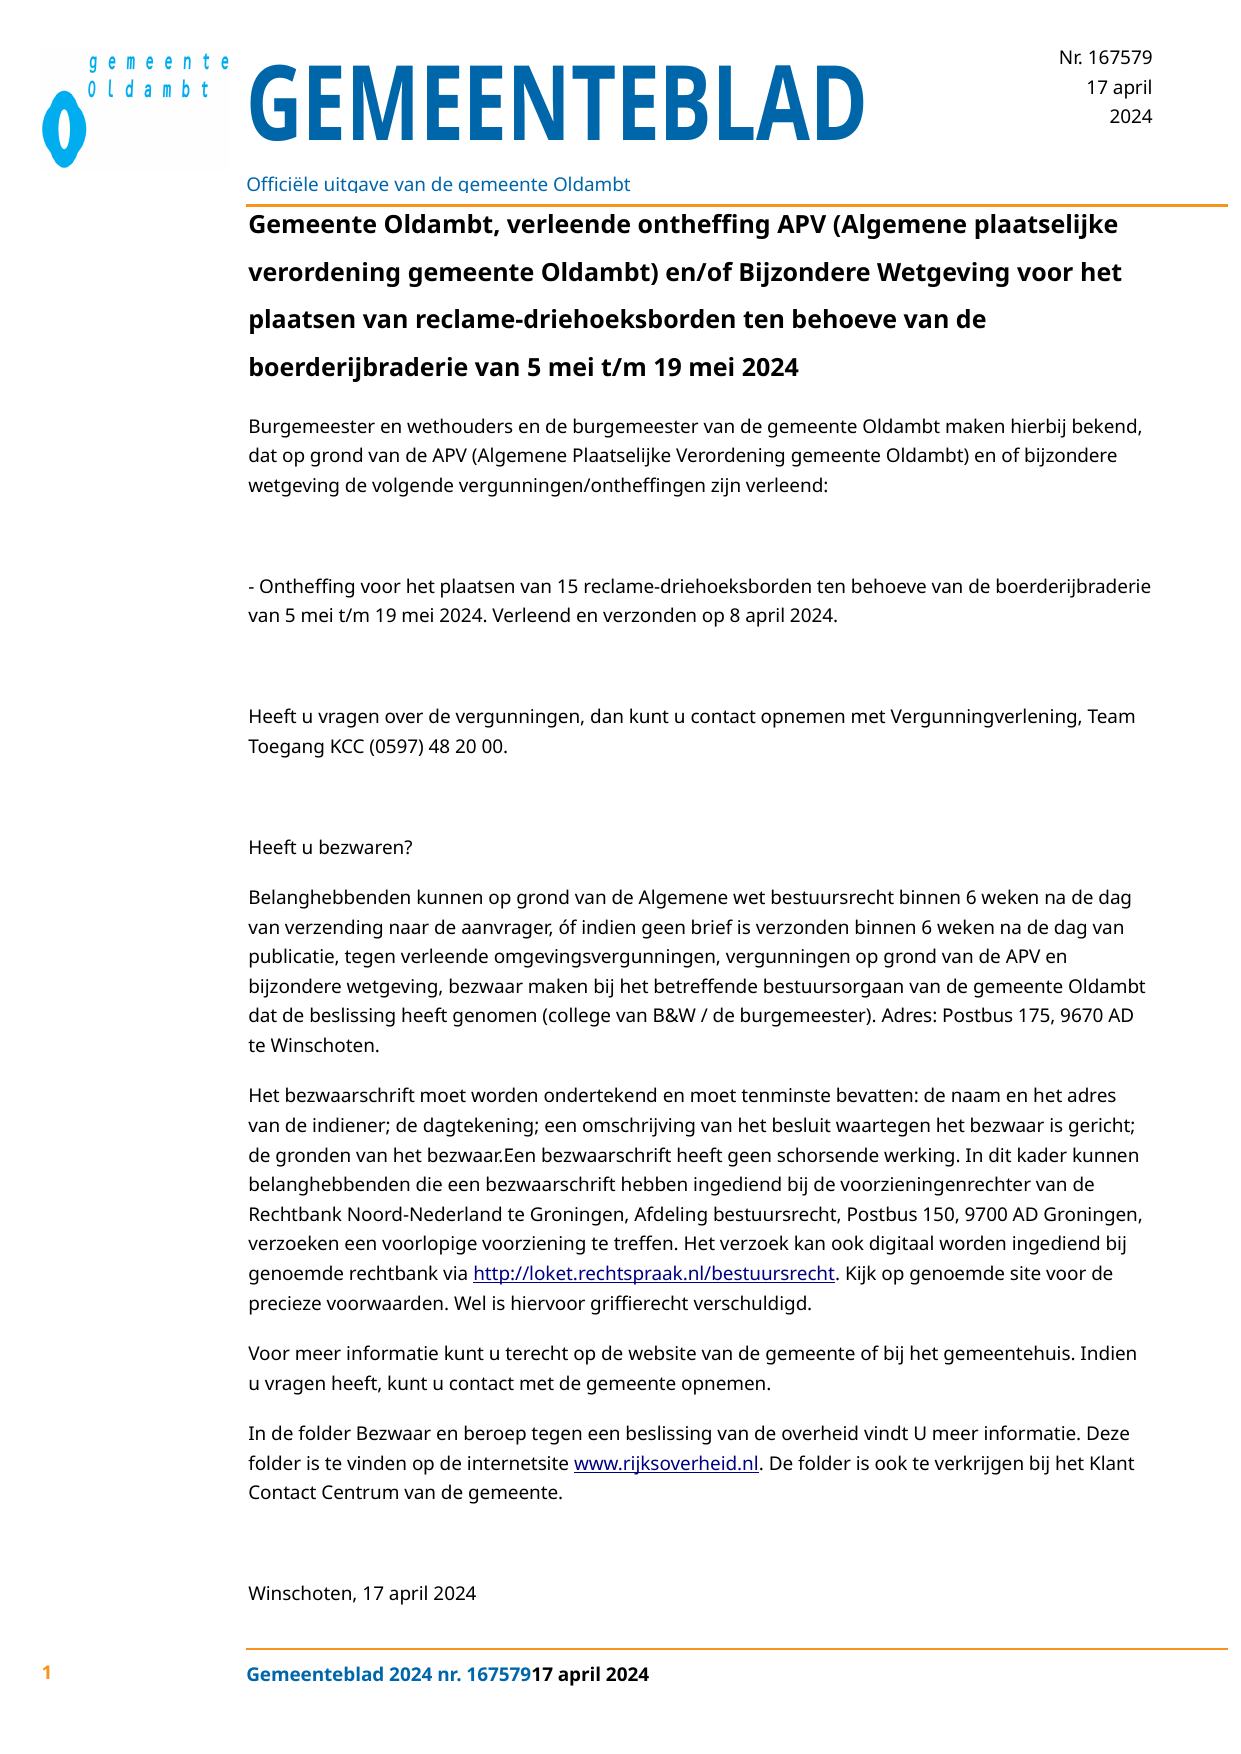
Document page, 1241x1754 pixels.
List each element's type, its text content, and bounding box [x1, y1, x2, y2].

text Burgemeester en wethouders en de burgemeester van de gemeente Oldambt maken hierbij bekend, dat op grond van de APV (Algemene Plaatselijke Verordening gemeente Oldambt) en of bijzondere wetgeving de volgende vergunningen/ontheffingen zijn verleend: [248, 413, 1152, 498]
text Heeft u bezwaren? [248, 834, 1152, 860]
text Het bezwaarschrift moet worden ondertekend en moet tenminste bevatten: de naam en het adres van de indiener; de dagtekening; een omschrijving van het besluit waartegen het bezwaar is gericht; de gronden van het bezwaar.Een bezwaarschrift heeft geen schorsende werking. In dit kader kunnen belanghebbenden die een bezwaarschrift hebben ingediend bij de voorzieningenrechter van de Rechtbank Noord-Nederland te Groningen, Afdeling bestuursrecht, Postbus 150, 9700 AD Groningen, verzoeken een voorlopige voorziening te treffen. Het verzoek kan ook digitaal worden ingediend bij genoemde rechtbank via http://loket.rechtspraak.nl/bestuursrecht. Kijk op genoemde site voor de precieze voorwaarden. Wel is hiervoor griffierecht verschuldigd. [248, 1083, 1152, 1316]
text Heeft u vragen over de vergunningen, dan kunt u contact opnemen met Vergunningverlening, Team Toegang KCC (0597) 48 20 00. [248, 703, 1152, 759]
text In de folder Bezwaar en beroep tegen een beslissing van de overheid vindt U meer informatie. Deze folder is te vinden op de internetsite www.rijksoverheid.nl. De folder is ook te verkrijgen bij het Klant Contact Centrum van de gemeente. [248, 1420, 1152, 1505]
text Voor meer informatie kunt u terecht op de website van de gemeente of bij het gemeentehuis. Indien u vragen heeft, kunt u contact met de gemeente opnemen. [248, 1340, 1152, 1396]
picture [41, 47, 231, 172]
text Gemeente Oldambt, verleende ontheffing APV (Algemene plaatselijke verordening gemeente Oldambt) en/of Bijzondere Wetgeving voor het plaatsen van reclame-driehoeksborden ten behoeve van de boerderijbraderie van 5 mei t/m 19 mei 2024 [248, 207, 1152, 384]
text Winschoten, 17 april 2024 [248, 1580, 1152, 1606]
text - Ontheffing voor het plaatsen van 15 reclame-driehoeksborden ten behoeve van de boerderijbraderie van 5 mei t/m 19 mei 2024. Verleend en verzonden op 8 april 2024. [248, 573, 1152, 628]
text Belanghebbenden kunnen op grond van de Algemene wet bestuursrecht binnen 6 weken na de dag van verzending naar de aanvrager, óf indien geen brief is verzonden binnen 6 weken na de dag van publicatie, tegen verleende omgevingsvergunningen, vergunningen op grond van de APV en bijzondere wetgeving, bezwaar maken bij het betreffende bestuursorgaan van de gemeente Oldambt dat de beslissing heeft genomen (college van B&W / de burgemeester). Adres: Postbus 175, 9670 AD te Winschoten. [248, 884, 1152, 1058]
